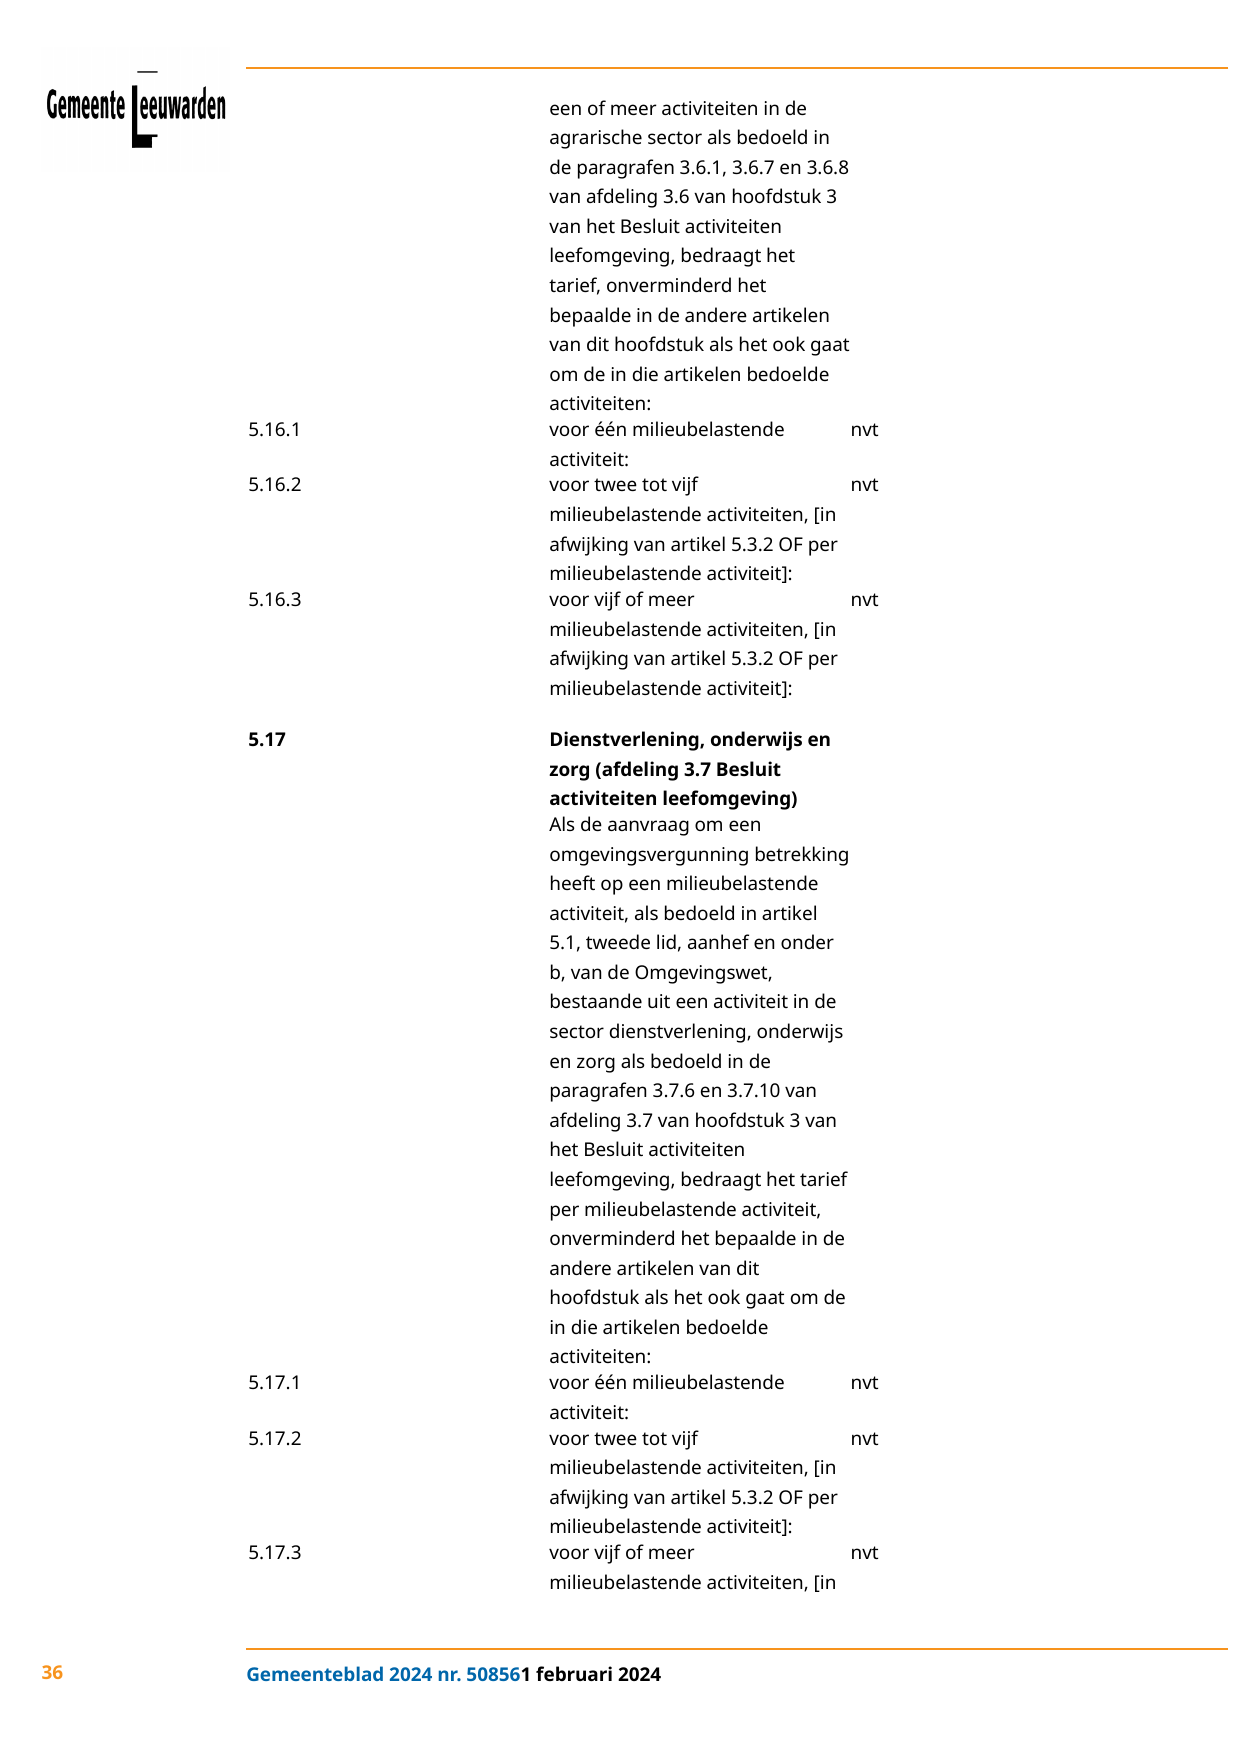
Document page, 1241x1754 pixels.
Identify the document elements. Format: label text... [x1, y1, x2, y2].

table_cell 5.17.2 [248, 1425, 549, 1539]
table_cell [248, 811, 549, 1369]
table_cell [248, 95, 549, 416]
table_cell 5.17.3 [248, 1539, 549, 1594]
table_cell [549, 701, 850, 726]
table_cell voor twee tot vijf milieubelastende activiteiten, [in afwijking van artikel 5.3.2 OF per milieubelastende activiteit]: [549, 1425, 850, 1539]
table_cell Dienstverlening, onderwijs en zorg (afdeling 3.7 Besluit activiteiten leefomgeving) [549, 726, 850, 811]
table_cell 5.16.2 [248, 472, 549, 586]
table_cell 5.17.1 [248, 1370, 549, 1425]
table_cell 5.16.1 [248, 416, 549, 472]
table_cell voor één milieubelastende activiteit: [549, 416, 850, 472]
table_cell 5.16.3 [248, 586, 549, 701]
table_cell voor één milieubelastende activiteit: [549, 1370, 850, 1425]
table_cell [850, 811, 1152, 1369]
picture [41, 47, 231, 172]
table_cell 5.17 [248, 726, 549, 811]
table_cell een of meer activiteiten in de agrarische sector als bedoeld in de paragrafen 3.6.1, 3.6.7 en 3.6.8 van afdeling 3.6 van hoofdstuk 3 van het Besluit activiteiten leefomgeving, bedraagt het tarief, onverminderd het bepaalde in de andere artikelen van dit hoofdstuk als het ook gaat om de in die artikelen bedoelde activiteiten: [549, 95, 850, 416]
table_cell [850, 95, 1152, 416]
table_cell nvt [850, 1539, 1152, 1594]
table_cell [850, 701, 1152, 726]
table_cell voor vijf of meer milieubelastende activiteiten, [in afwijking van artikel 5.3.2 OF per milieubelastende activiteit]: [549, 586, 850, 701]
table_cell nvt [850, 472, 1152, 586]
table_cell [850, 726, 1152, 811]
table_cell nvt [850, 416, 1152, 472]
table_cell [248, 701, 549, 726]
table_cell nvt [850, 1425, 1152, 1539]
table_cell Als de aanvraag om een omgevingsvergunning betrekking heeft op een milieubelastende activiteit, als bedoeld in artikel 5.1, tweede lid, aanhef en onder b, van de Omgevingswet, bestaande uit een activiteit in de sector dienstverlening, onderwijs en zorg als bedoeld in de paragrafen 3.7.6 en 3.7.10 van afdeling 3.7 van hoofdstuk 3 van het Besluit activiteiten leefomgeving, bedraagt het tarief per milieubelastende activiteit, onverminderd het bepaalde in de andere artikelen van dit hoofdstuk als het ook gaat om de in die artikelen bedoelde activiteiten: [549, 811, 850, 1369]
table_cell voor vijf of meer milieubelastende activiteiten, [in [549, 1539, 850, 1594]
table_cell voor twee tot vijf milieubelastende activiteiten, [in afwijking van artikel 5.3.2 OF per milieubelastende activiteit]: [549, 472, 850, 586]
table_cell nvt [850, 1370, 1152, 1425]
table_cell nvt [850, 586, 1152, 701]
